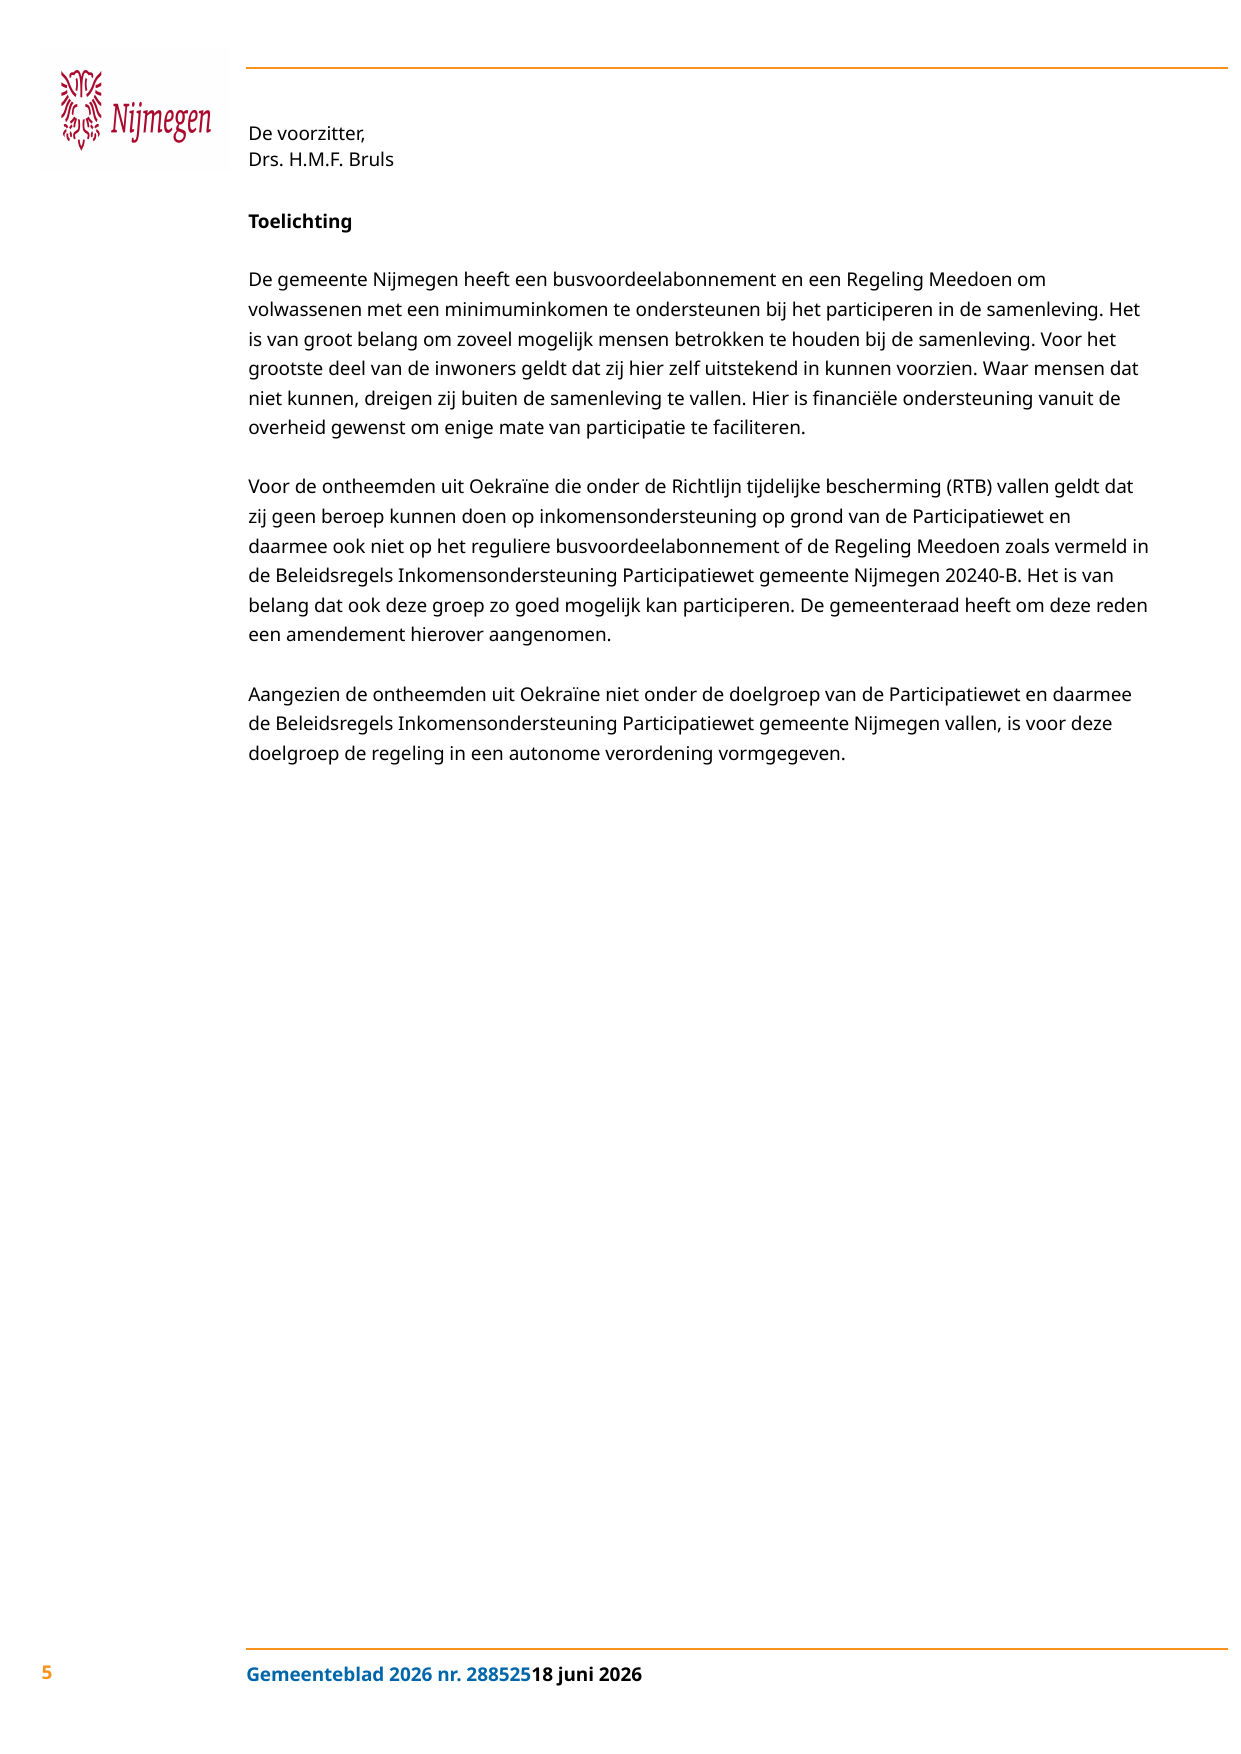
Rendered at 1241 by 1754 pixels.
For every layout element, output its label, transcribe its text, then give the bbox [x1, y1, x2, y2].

text Aangezien de ontheemden uit Oekraïne niet onder de doelgroep van de Participatiewet en daarmee de Beleidsregels Inkomensondersteuning Participatiewet gemeente Nijmegen vallen, is voor deze doelgroep de regeling in een autonome verordening vormgegeven. [248, 681, 1152, 766]
text De voorzitter, [248, 121, 1152, 146]
text De gemeente Nijmegen heeft een busvoordeelabonnement en een Regeling Meedoen om volwassenen met een minimuminkomen te ondersteunen bij het participeren in de samenleving. Het is van groot belang om zoveel mogelijk mensen betrokken te houden bij de samenleving. Voor het grootste deel van de inwoners geldt dat zij hier zelf uitstekend in kunnen voorzien. Waar mensen dat niet kunnen, dreigen zij buiten de samenleving te vallen. Hier is financiële ondersteuning vanuit de overheid gewenst om enige mate van participatie te faciliteren. [248, 267, 1152, 440]
text Voor de ontheemden uit Oekraïne die onder de Richtlijn tijdelijke bescherming (RTB) vallen geldt dat zij geen beroep kunnen doen op inkomensondersteuning op grond van de Participatiewet en daarmee ook niet op het reguliere busvoordeelabonnement of de Regeling Meedoen zoals vermeld in de Beleidsregels Inkomensondersteuning Participatiewet gemeente Nijmegen 20240-B. Het is van belang dat ook deze groep zo goed mogelijk kan participeren. De gemeenteraad heeft om deze reden een amendement hierover aangenomen. [248, 474, 1152, 647]
text Drs. H.M.F. Bruls [248, 146, 1152, 172]
picture [41, 47, 231, 172]
text Toelichting [248, 198, 1152, 237]
